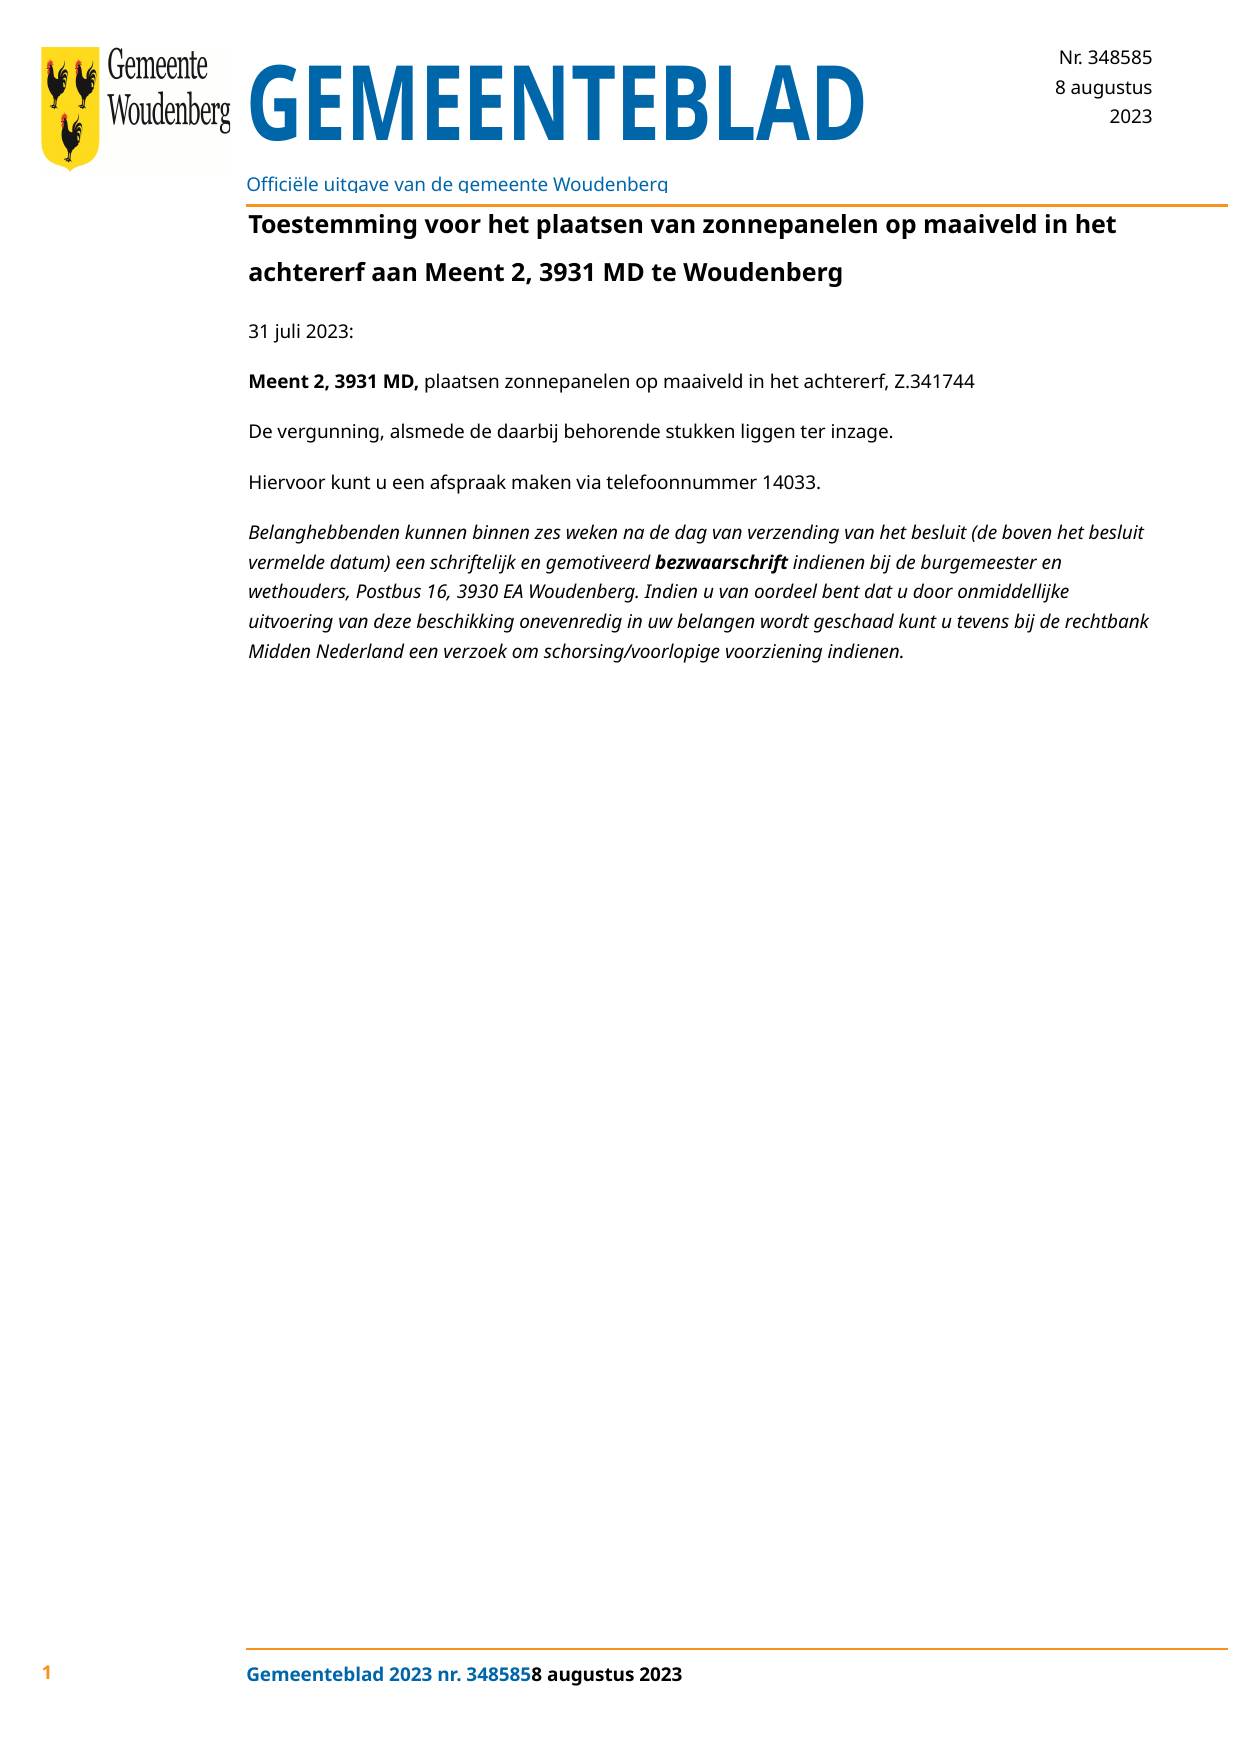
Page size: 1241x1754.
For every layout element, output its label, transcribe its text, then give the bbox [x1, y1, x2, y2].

text Toestemming voor het plaatsen van zonnepanelen op maaiveld in het achtererf aan Meent 2, 3931 MD te Woudenberg [248, 207, 1152, 288]
text Meent 2, 3931 MD, plaatsen zonnepanelen op maaiveld in het achtererf, Z.341744 [248, 368, 1152, 394]
text 31 juli 2023: [248, 318, 1152, 344]
text Belanghebbenden kunnen binnen zes weken na de dag van verzending van het besluit (de boven het besluit vermelde datum) een schriftelijk en gemotiveerd bezwaarschrift indienen bij de burgemeester en wethouders, Postbus 16, 3930 EA Woudenberg. Indien u van oordeel bent dat u door onmiddellijke uitvoering van deze beschikking onevenredig in uw belangen wordt geschaad kunt u tevens bij de rechtbank Midden Nederland een verzoek om schorsing/voorlopige voorziening indienen. [248, 519, 1152, 664]
text De vergunning, alsmede de daarbij behorende stukken liggen ter inzage. [248, 419, 1152, 444]
text Hiervoor kunt u een afspraak maken via telefoonnummer 14033. [248, 469, 1152, 495]
picture [41, 47, 231, 172]
